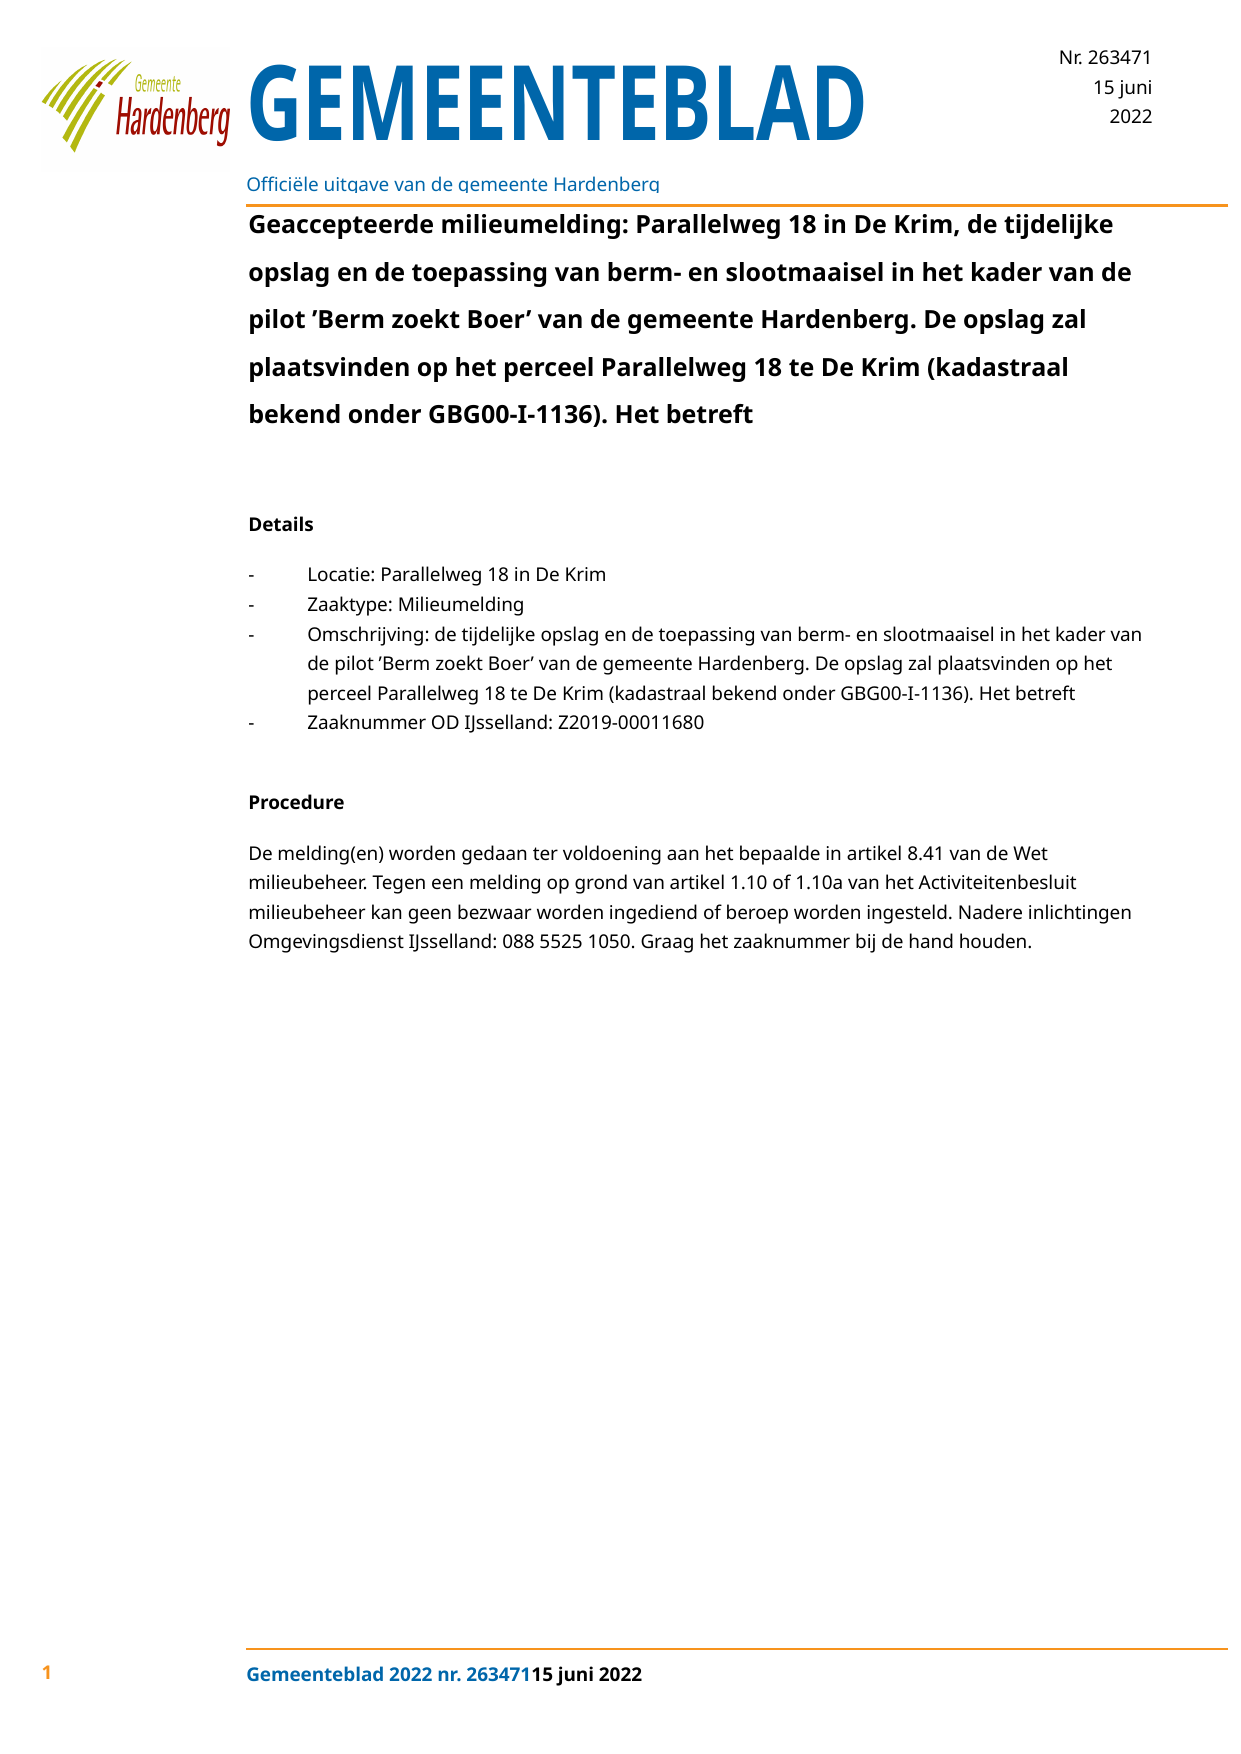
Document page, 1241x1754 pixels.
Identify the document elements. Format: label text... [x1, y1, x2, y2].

list Locatie: Parallelweg 18 in De Krim [248, 562, 1152, 587]
list Zaaktype: Milieumelding [248, 591, 1152, 617]
picture [41, 47, 231, 172]
text De melding(en) worden gedaan ter voldoening aan het bepaalde in artikel 8.41 van de Wet milieubeheer. Tegen een melding op grond van artikel 1.10 of 1.10a van het Activiteitenbesluit milieubeheer kan geen bezwaar worden ingediend of beroep worden ingesteld. Nadere inlichtingen Omgevingsdienst IJsselland: 088 5525 1050. Graag het zaaknummer bij de hand houden. [248, 840, 1152, 954]
list Zaaknummer OD IJsselland: Z2019-00011680 [248, 709, 1152, 735]
text Geaccepteerde milieumelding: Parallelweg 18 in De Krim, de tijdelijke opslag en de toepassing van berm- en slootmaaisel in het kader van de pilot ’Berm zoekt Boer’ van de gemeente Hardenberg. De opslag zal plaatsvinden op het perceel Parallelweg 18 te De Krim (kadastraal bekend onder GBG00-I-1136). Het betreft [248, 207, 1152, 431]
text Details [248, 511, 1152, 537]
list Omschrijving: de tijdelijke opslag en de toepassing van berm- en slootmaaisel in het kader van de pilot ’Berm zoekt Boer’ van de gemeente Hardenberg. De opslag zal plaatsvinden op het perceel Parallelweg 18 te De Krim (kadastraal bekend onder GBG00-I-1136). Het betreft [248, 621, 1152, 706]
text Procedure [248, 789, 1152, 815]
